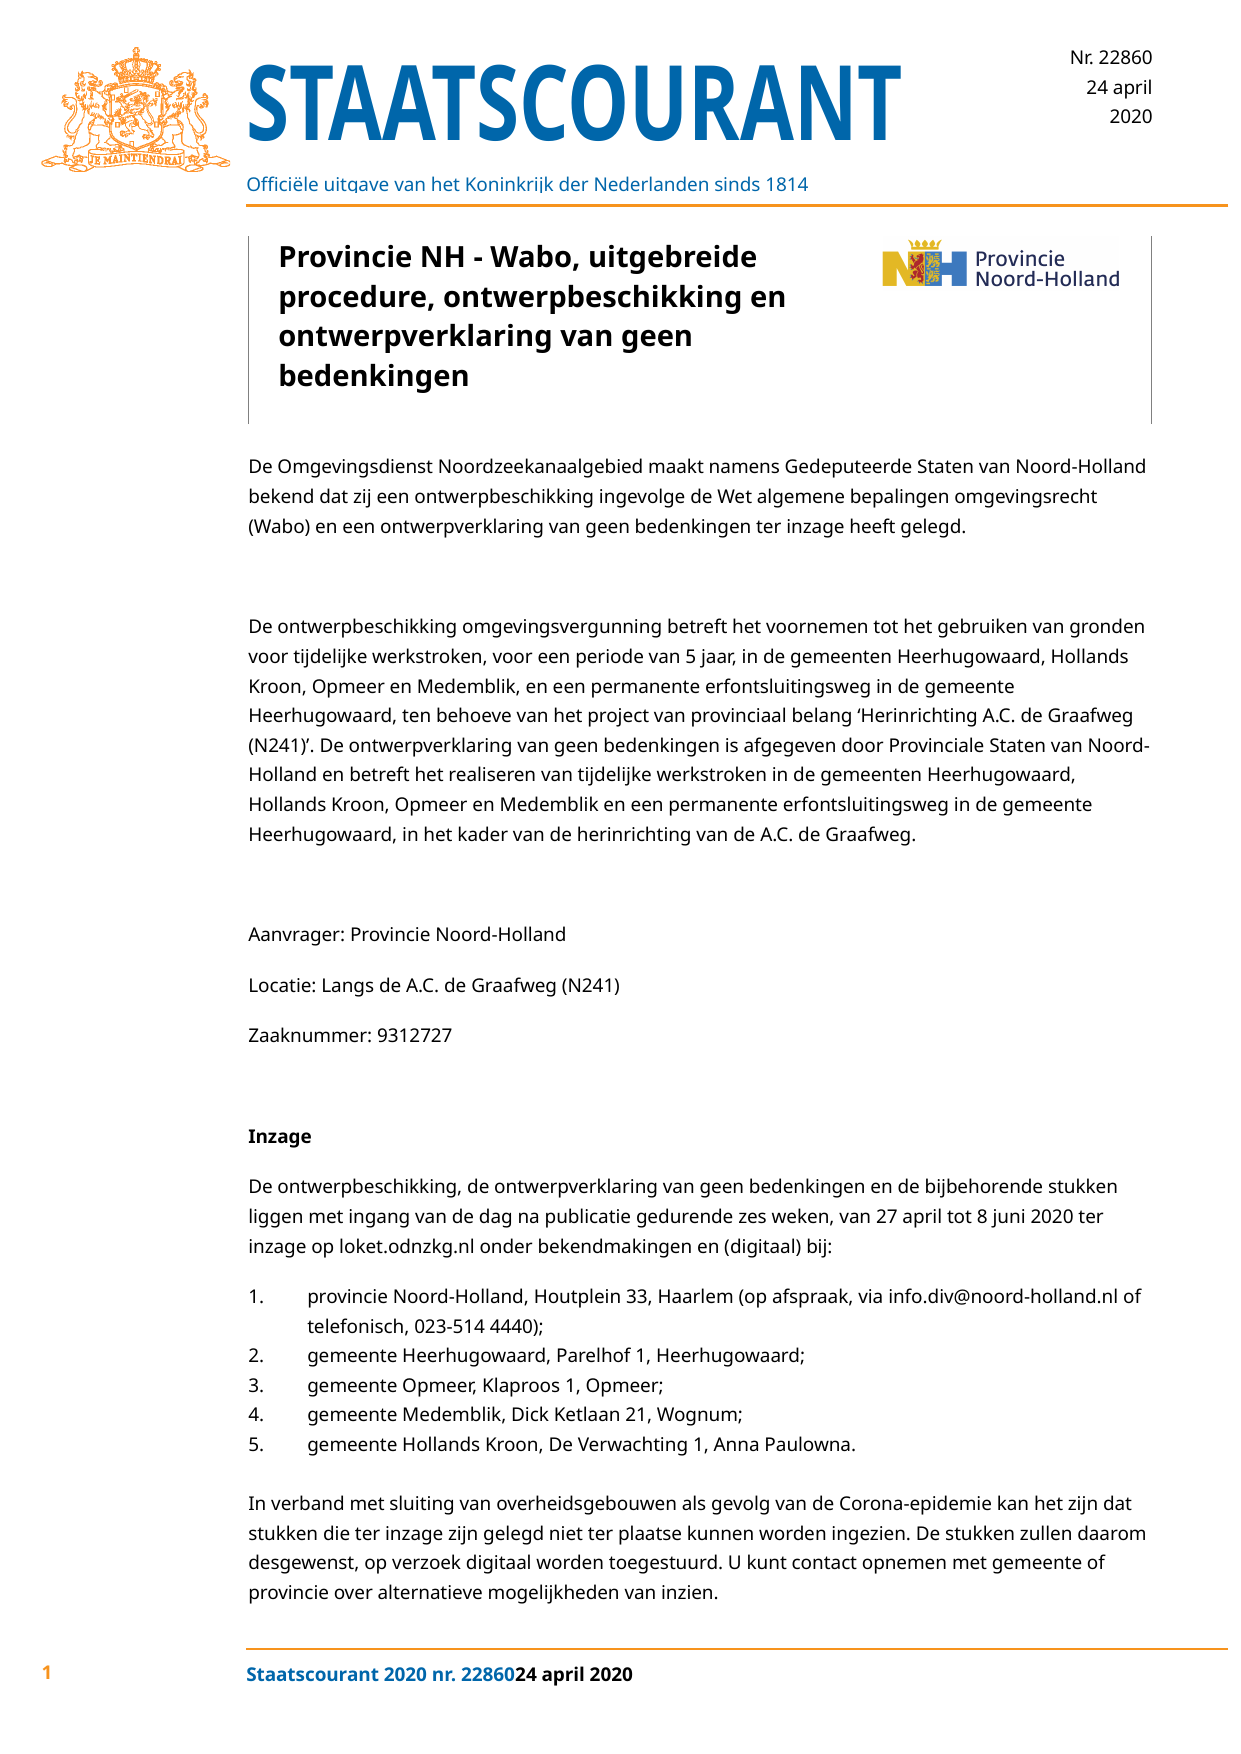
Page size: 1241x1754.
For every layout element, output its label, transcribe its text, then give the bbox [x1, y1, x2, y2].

text De Omgevingsdienst Noordzeekanaalgebied maakt namens Gedeputeerde Staten van Noord-Holland bekend dat zij een ontwerpbeschikking ingevolge de Wet algemene bepalingen omgevingsrecht (Wabo) en een ontwerpverklaring van geen bedenkingen ter inzage heeft gelegd. [248, 454, 1152, 538]
picture [882, 236, 1119, 291]
list gemeente Hollands Kroon, De Verwachting 1, Anna Paulowna. [248, 1431, 1152, 1457]
list gemeente Medemblik, Dick Ketlaan 21, Wognum; [248, 1402, 1152, 1427]
text In verband met sluiting van overheidsgebouwen als gevolg van de Corona-epidemie kan het zijn dat stukken die ter inzage zijn gelegd niet ter plaatse kunnen worden ingezien. De stukken zullen daarom desgewenst, op verzoek digitaal worden toegestuurd. U kunt contact opnemen met gemeente of provincie over alternatieve mogelijkheden van inzien. [248, 1490, 1152, 1605]
table_header Provincie NH - Wabo, uitgebreide procedure, ontwerpbeschikking en ontwerpverklaring van geen bedenkingen [249, 236, 850, 424]
table_header [850, 236, 1151, 424]
list provincie Noord-Holland, Houtplein 33, Haarlem (op afspraak, via info.div@noord-holland.nl of telefonisch, 023-514 4440); [248, 1283, 1152, 1338]
text Locatie: Langs de A.C. de Graafweg (N241) [248, 972, 1152, 998]
text Aanvrager: Provincie Noord-Holland [248, 922, 1152, 947]
text Inzage [248, 1123, 1152, 1149]
text De ontwerpbeschikking omgevingsvergunning betreft het voornemen tot het gebruiken van gronden voor tijdelijke werkstroken, voor een periode van 5 jaar, in de gemeenten Heerhugowaard, Hollands Kroon, Opmeer en Medemblik, en een permanente erfontsluitingsweg in de gemeente Heerhugowaard, ten behoeve van het project van provinciaal belang ‘Herinrichting A.C. de Graafweg (N241)’. De ontwerpverklaring van geen bedenkingen is afgegeven door Provinciale Staten van Noord-Holland en betreft het realiseren van tijdelijke werkstroken in de gemeenten Heerhugowaard, Hollands Kroon, Opmeer en Medemblik en een permanente erfontsluitingsweg in de gemeente Heerhugowaard, in het kader van de herinrichting van de A.C. de Graafweg. [248, 614, 1152, 846]
text De ontwerpbeschikking, de ontwerpverklaring van geen bedenkingen en de bijbehorende stukken liggen met ingang van de dag na publicatie gedurende zes weken, van 27 april tot 8 juni 2020 ter inzage op loket.odnzkg.nl onder bekendmakingen en (digitaal) bij: [248, 1174, 1152, 1258]
list gemeente Heerhugowaard, Parelhof 1, Heerhugowaard; [248, 1342, 1152, 1368]
text Zaaknummer: 9312727 [248, 1022, 1152, 1048]
list gemeente Opmeer, Klaproos 1, Opmeer; [248, 1372, 1152, 1398]
picture [41, 47, 231, 172]
